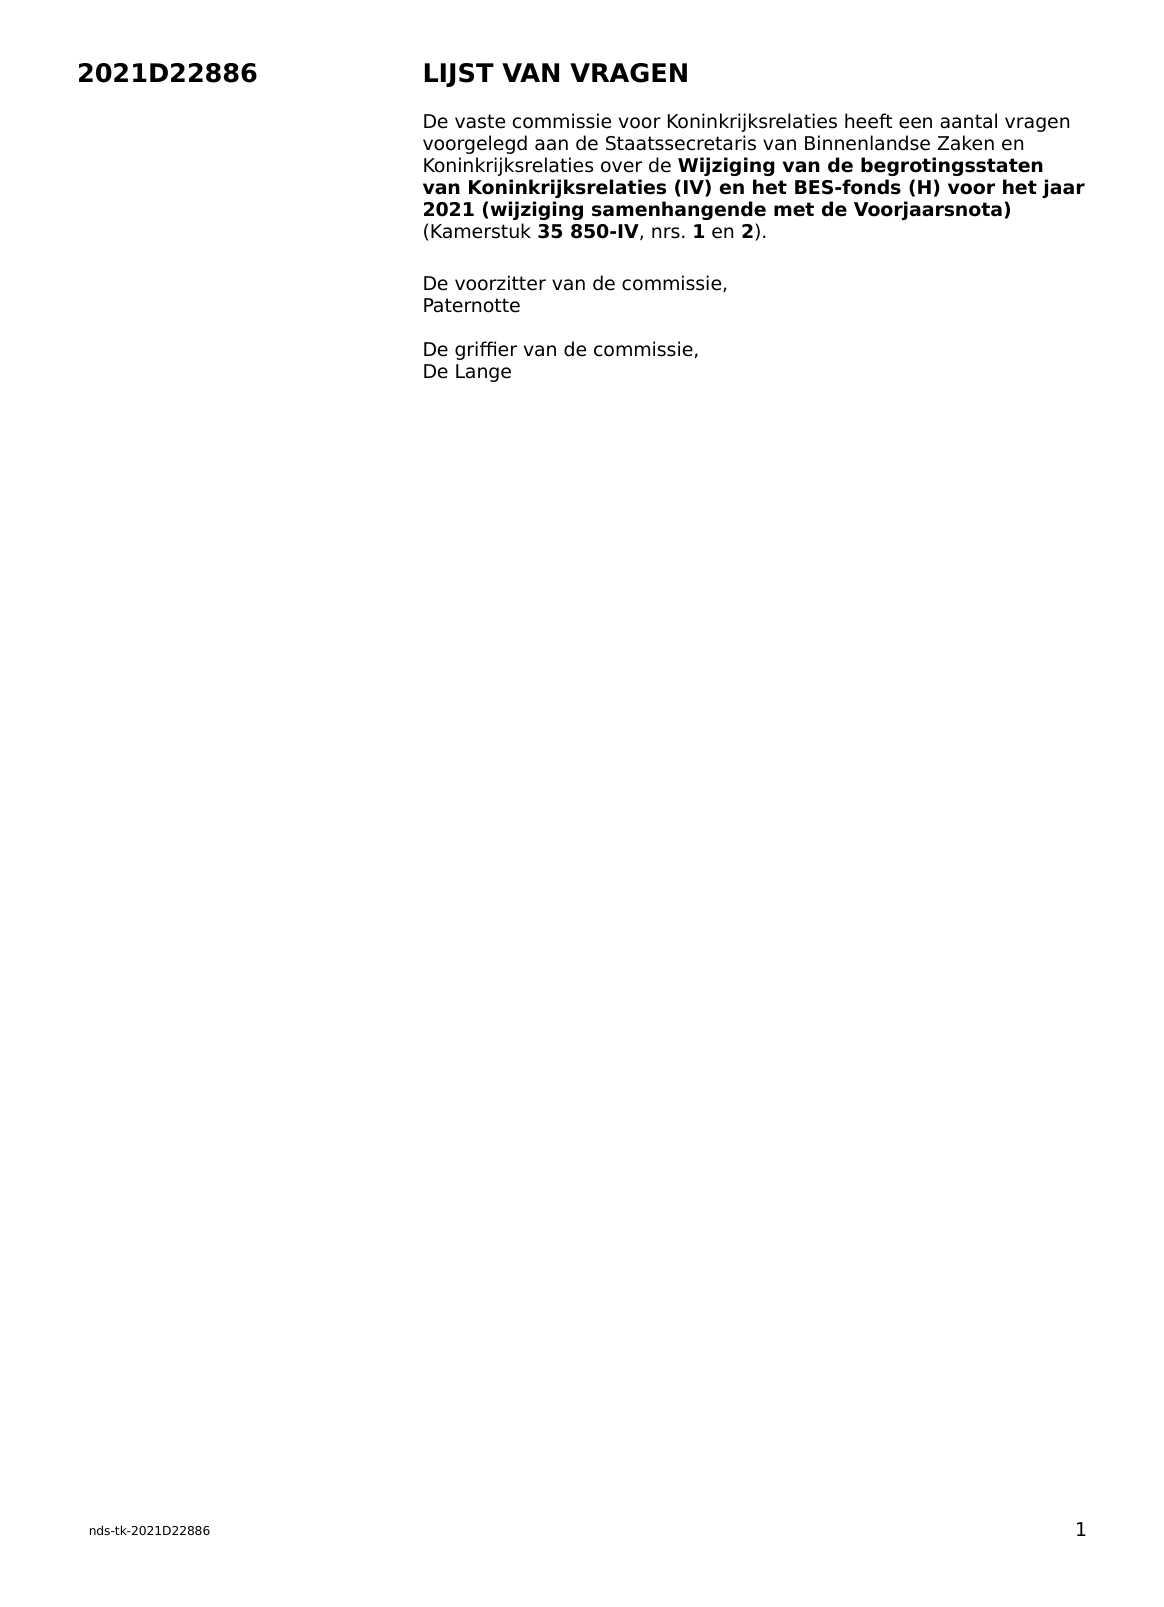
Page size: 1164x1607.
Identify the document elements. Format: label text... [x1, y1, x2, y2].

text De griffier van de commissie, De Lange [422, 339, 1087, 383]
text nds-tk-2021D22886 [88, 1524, 323, 1538]
text 2021D22886 LIJST VAN VRAGEN [77, 59, 1087, 89]
text De vaste commissie voor Koninkrijksrelaties heeft een aantal vragen voorgelegd aan de Staatssecretaris van Binnenlandse Zaken en Koninkrijksrelaties over de Wijziging van de begrotingsstaten van Koninkrijksrelaties (IV) en het BES-fonds (H) voor het jaar 2021 (wijziging samenhangende met de Voorjaarsnota) (Kamerstuk 35 850-IV, nrs. 1 en 2). [422, 111, 1087, 243]
text De voorzitter van de commissie, Paternotte [422, 273, 1087, 317]
